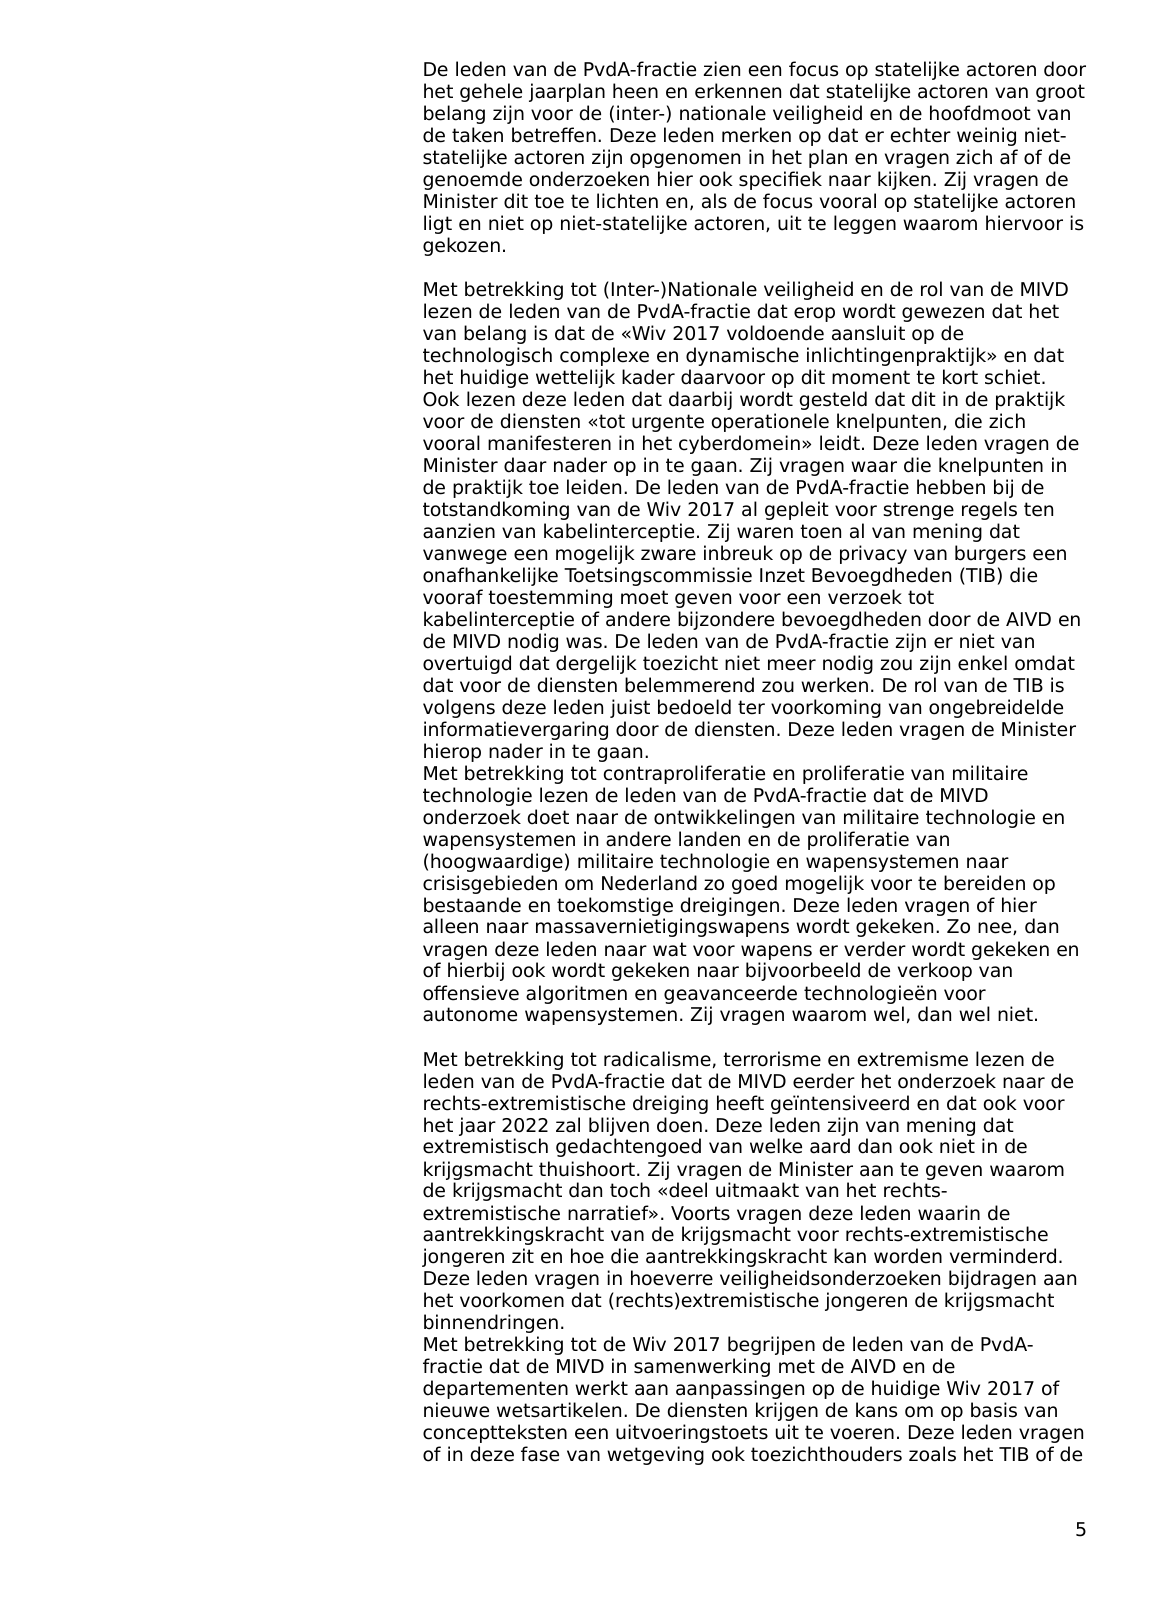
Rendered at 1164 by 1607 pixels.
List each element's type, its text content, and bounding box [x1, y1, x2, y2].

text Met betrekking tot contraproliferatie en proliferatie van militaire technologie lezen de leden van de PvdA-fractie dat de MIVD onderzoek doet naar de ontwikkelingen van militaire technologie en wapensystemen in andere landen en de proliferatie van (hoogwaardige) militaire technologie en wapensystemen naar crisisgebieden om Nederland zo goed mogelijk voor te bereiden op bestaande en toekomstige dreigingen. Deze leden vragen of hier alleen naar massavernietigingswapens wordt gekeken. Zo nee, dan vragen deze leden naar wat voor wapens er verder wordt gekeken en of hierbij ook wordt gekeken naar bijvoorbeeld de verkoop van offensieve algoritmen en geavanceerde technologieën voor autonome wapensystemen. Zij vragen waarom wel, dan wel niet. [422, 763, 1087, 1026]
text Met betrekking tot (Inter-)Nationale veiligheid en de rol van de MIVD lezen de leden van de PvdA-fractie dat erop wordt gewezen dat het van belang is dat de «Wiv 2017 voldoende aansluit op de technologisch complexe en dynamische inlichtingenpraktijk» en dat het huidige wettelijk kader daarvoor op dit moment te kort schiet. Ook lezen deze leden dat daarbij wordt gesteld dat dit in de praktijk voor de diensten «tot urgente operationele knelpunten, die zich vooral manifesteren in het cyberdomein» leidt. Deze leden vragen de Minister daar nader op in te gaan. Zij vragen waar die knelpunten in de praktijk toe leiden. De leden van de PvdA-fractie hebben bij de totstandkoming van de Wiv 2017 al gepleit voor strenge regels ten aanzien van kabelinterceptie. Zij waren toen al van mening dat vanwege een mogelijk zware inbreuk op de privacy van burgers een onafhankelijke Toetsingscommissie Inzet Bevoegdheden (TIB) die vooraf toestemming moet geven voor een verzoek tot kabelinterceptie of andere bijzondere bevoegdheden door de AIVD en de MIVD nodig was. De leden van de PvdA-fractie zijn er niet van overtuigd dat dergelijk toezicht niet meer nodig zou zijn enkel omdat dat voor de diensten belemmerend zou werken. De rol van de TIB is volgens deze leden juist bedoeld ter voorkoming van ongebreidelde informatievergaring door de diensten. Deze leden vragen de Minister hierop nader in te gaan. [422, 279, 1087, 763]
text De leden van de PvdA-fractie zien een focus op statelijke actoren door het gehele jaarplan heen en erkennen dat statelijke actoren van groot belang zijn voor de (inter-) nationale veiligheid en de hoofdmoot van de taken betreffen. Deze leden merken op dat er echter weinig niet-statelijke actoren zijn opgenomen in het plan en vragen zich af of de genoemde onderzoeken hier ook specifiek naar kijken. Zij vragen de Minister dit toe te lichten en, als de focus vooral op statelijke actoren ligt en niet op niet-statelijke actoren, uit te leggen waarom hiervoor is gekozen. [422, 59, 1087, 257]
text Met betrekking tot de Wiv 2017 begrijpen de leden van de PvdA-fractie dat de MIVD in samenwerking met de AIVD en de departementen werkt aan aanpassingen op de huidige Wiv 2017 of nieuwe wetsartikelen. De diensten krijgen de kans om op basis van conceptteksten een uitvoeringstoets uit te voeren. Deze leden vragen of in deze fase van wetgeving ook toezichthouders zoals het TIB of de [422, 1334, 1087, 1466]
text Met betrekking tot radicalisme, terrorisme en extremisme lezen de leden van de PvdA-fractie dat de MIVD eerder het onderzoek naar de rechts-extremistische dreiging heeft geïntensiveerd en dat ook voor het jaar 2022 zal blijven doen. Deze leden zijn van mening dat extremistisch gedachtengoed van welke aard dan ook niet in de krijgsmacht thuishoort. Zij vragen de Minister aan te geven waarom de krijgsmacht dan toch «deel uitmaakt van het rechts-extremistische narratief». Voorts vragen deze leden waarin de aantrekkingskracht van de krijgsmacht voor rechts-extremistische jongeren zit en hoe die aantrekkingskracht kan worden verminderd. Deze leden vragen in hoeverre veiligheidsonderzoeken bijdragen aan het voorkomen dat (rechts)extremistische jongeren de krijgsmacht binnendringen. [422, 1048, 1087, 1334]
